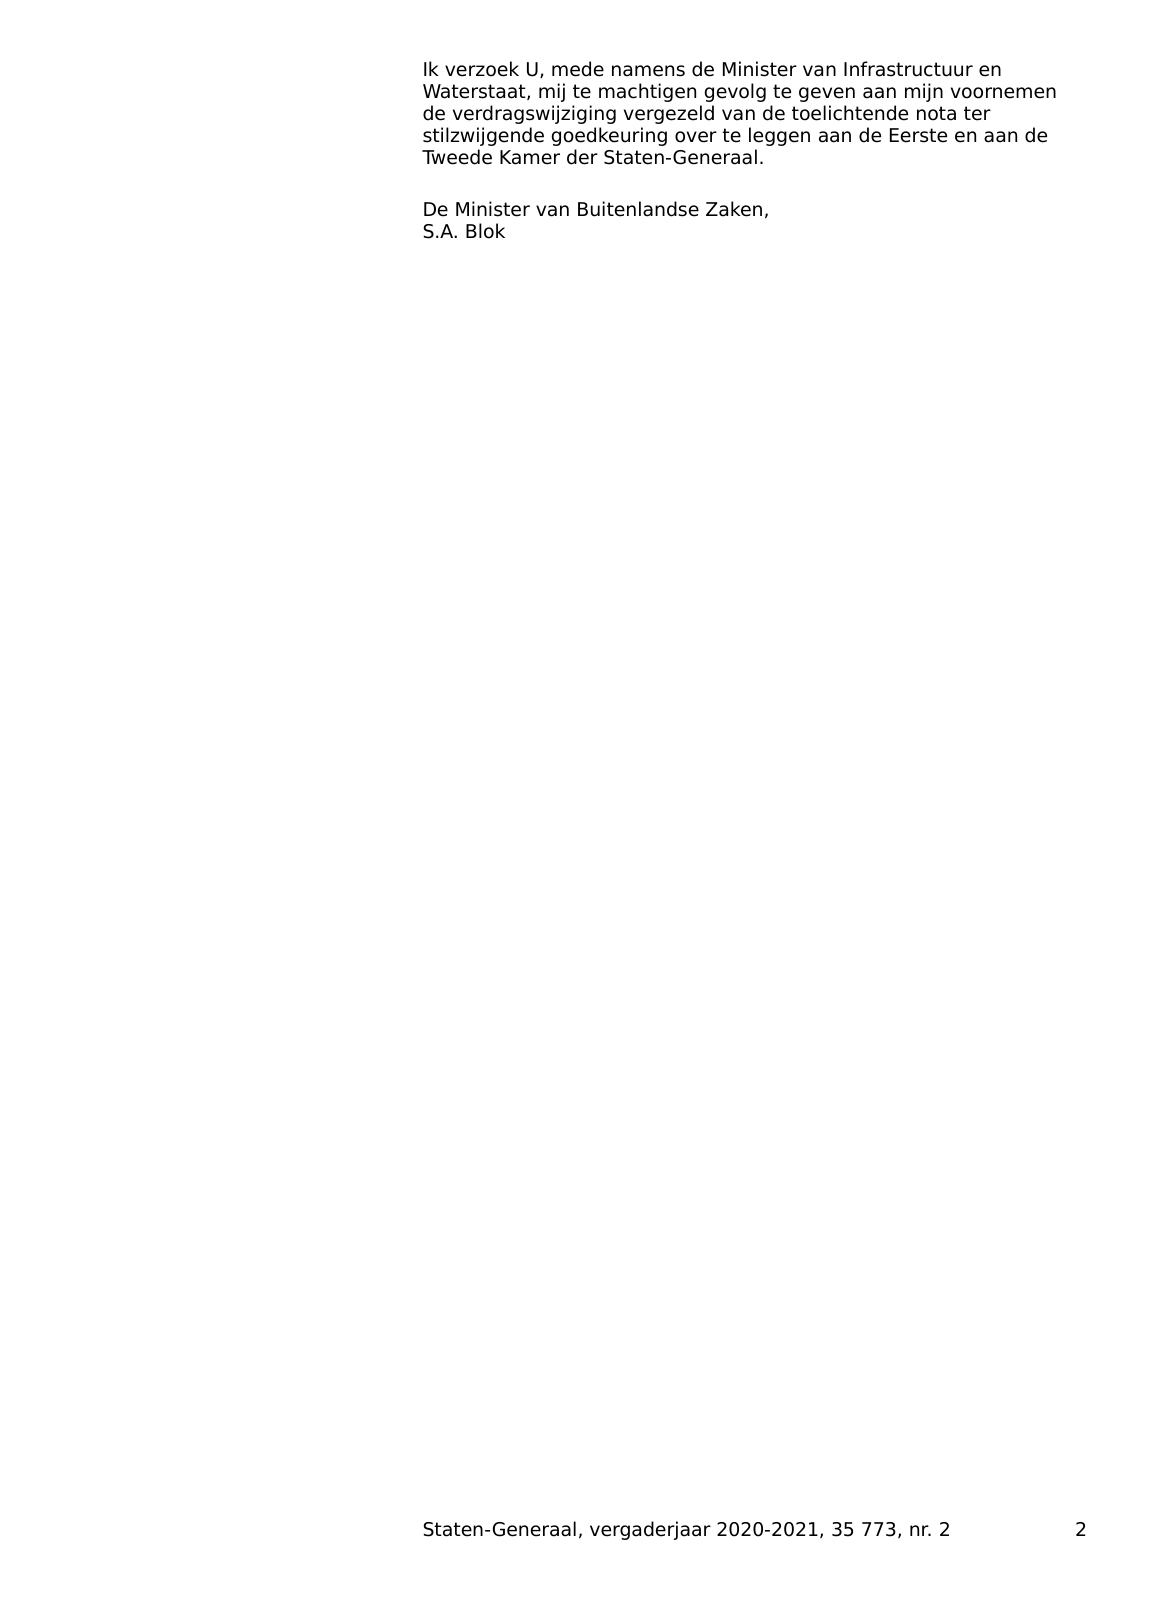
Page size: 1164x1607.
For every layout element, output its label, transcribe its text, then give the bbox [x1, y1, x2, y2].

text De Minister van Buitenlandse Zaken, S.A. Blok [422, 199, 1087, 243]
text Ik verzoek U, mede namens de Minister van Infrastructuur en Waterstaat, mij te machtigen gevolg te geven aan mijn voornemen de verdragswijziging vergezeld van de toelichtende nota ter stilzwijgende goedkeuring over te leggen aan de Eerste en aan de Tweede Kamer der Staten-Generaal. [422, 59, 1087, 169]
